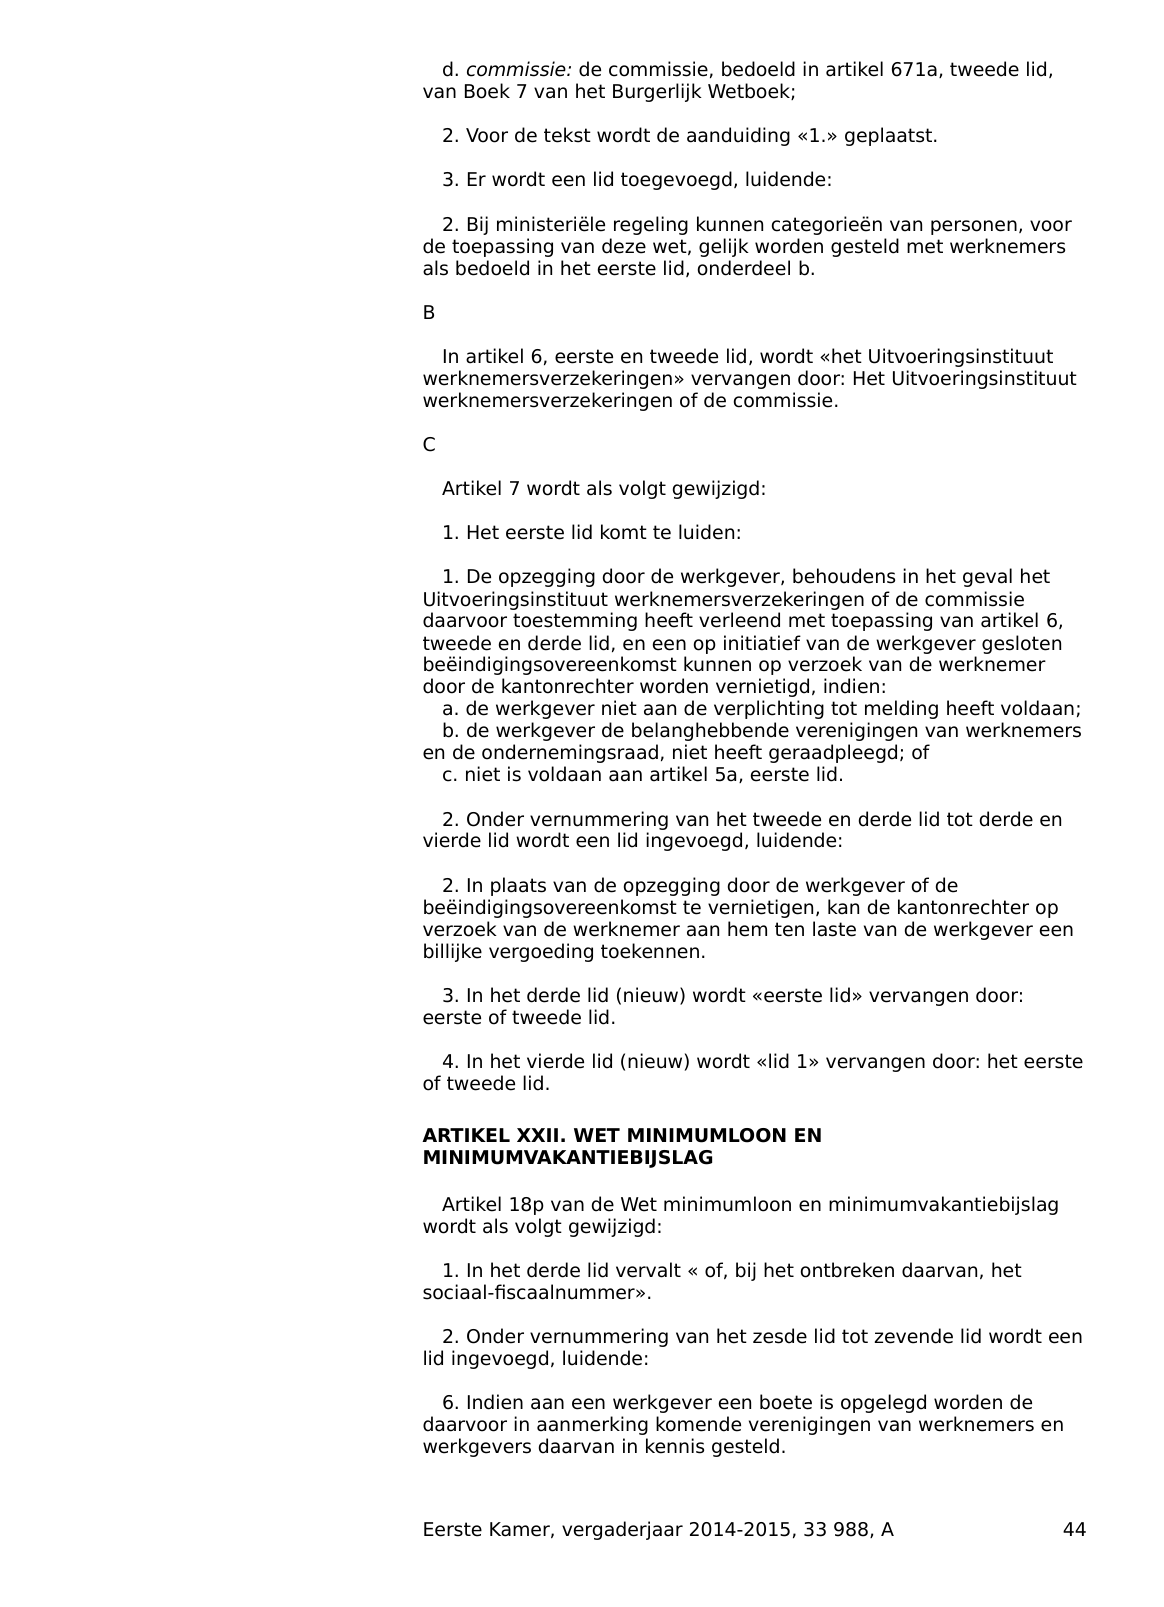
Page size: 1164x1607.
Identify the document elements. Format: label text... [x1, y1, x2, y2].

text 1. Het eerste lid komt te luiden: [422, 522, 1087, 544]
text 2. Onder vernummering van het tweede en derde lid tot derde en vierde lid wordt een lid ingevoegd, luidende: [422, 808, 1087, 852]
text a. de werkgever niet aan de verplichting tot melding heeft voldaan; [422, 698, 1087, 720]
text 2. In plaats van de opzegging door de werkgever of de beëindigingsovereenkomst te vernietigen, kan de kantonrechter op verzoek van de werknemer aan hem ten laste van de werkgever een billijke vergoeding toekennen. [422, 874, 1087, 962]
text 6. Indien aan een werkgever een boete is opgelegd worden de daarvoor in aanmerking komende verenigingen van werknemers en werkgevers daarvan in kennis gesteld. [422, 1392, 1087, 1458]
text b. de werkgever de belanghebbende verenigingen van werknemers en de ondernemingsraad, niet heeft geraadpleegd; of [422, 720, 1087, 764]
text 2. Voor de tekst wordt de aanduiding «1.» geplaatst. [422, 125, 1087, 147]
text 2. Bij ministeriële regeling kunnen categorieën van personen, voor de toepassing van deze wet, gelijk worden gesteld met werknemers als bedoeld in het eerste lid, onderdeel b. [422, 213, 1087, 279]
text 3. Er wordt een lid toegevoegd, luidende: [422, 169, 1087, 191]
text c. niet is voldaan aan artikel 5a, eerste lid. [422, 764, 1087, 786]
text 3. In het derde lid (nieuw) wordt «eerste lid» vervangen door: eerste of tweede lid. [422, 985, 1087, 1029]
text B [422, 302, 1087, 324]
text d. commissie: de commissie, bedoeld in artikel 671a, tweede lid, van Boek 7 van het Burgerlijk Wetboek; [422, 59, 1087, 103]
text 4. In het vierde lid (nieuw) wordt «lid 1» vervangen door: het eerste of tweede lid. [422, 1051, 1087, 1095]
subtitle ARTIKEL XXII. WET MINIMUMLOON EN MINIMUMVAKANTIEBIJSLAG [422, 1125, 1087, 1169]
text Artikel 7 wordt als volgt gewijzigd: [422, 478, 1087, 500]
text C [422, 434, 1087, 456]
text Artikel 18p van de Wet minimumloon en minimumvakantiebijslag wordt als volgt gewijzigd: [422, 1194, 1087, 1238]
text 1. De opzegging door de werkgever, behoudens in het geval het Uitvoeringsinstituut werknemersverzekeringen of de commissie daarvoor toestemming heeft verleend met toepassing van artikel 6, tweede en derde lid, en een op initiatief van de werkgever gesloten beëindigingsovereenkomst kunnen op verzoek van de werknemer door de kantonrechter worden vernietigd, indien: [422, 566, 1087, 698]
text In artikel 6, eerste en tweede lid, wordt «het Uitvoeringsinstituut werknemersverzekeringen» vervangen door: Het Uitvoeringsinstituut werknemersverzekeringen of de commissie. [422, 346, 1087, 412]
text 1. In het derde lid vervalt « of, bij het ontbreken daarvan, het sociaal-fiscaalnummer». [422, 1260, 1087, 1304]
text 2. Onder vernummering van het zesde lid tot zevende lid wordt een lid ingevoegd, luidende: [422, 1326, 1087, 1370]
